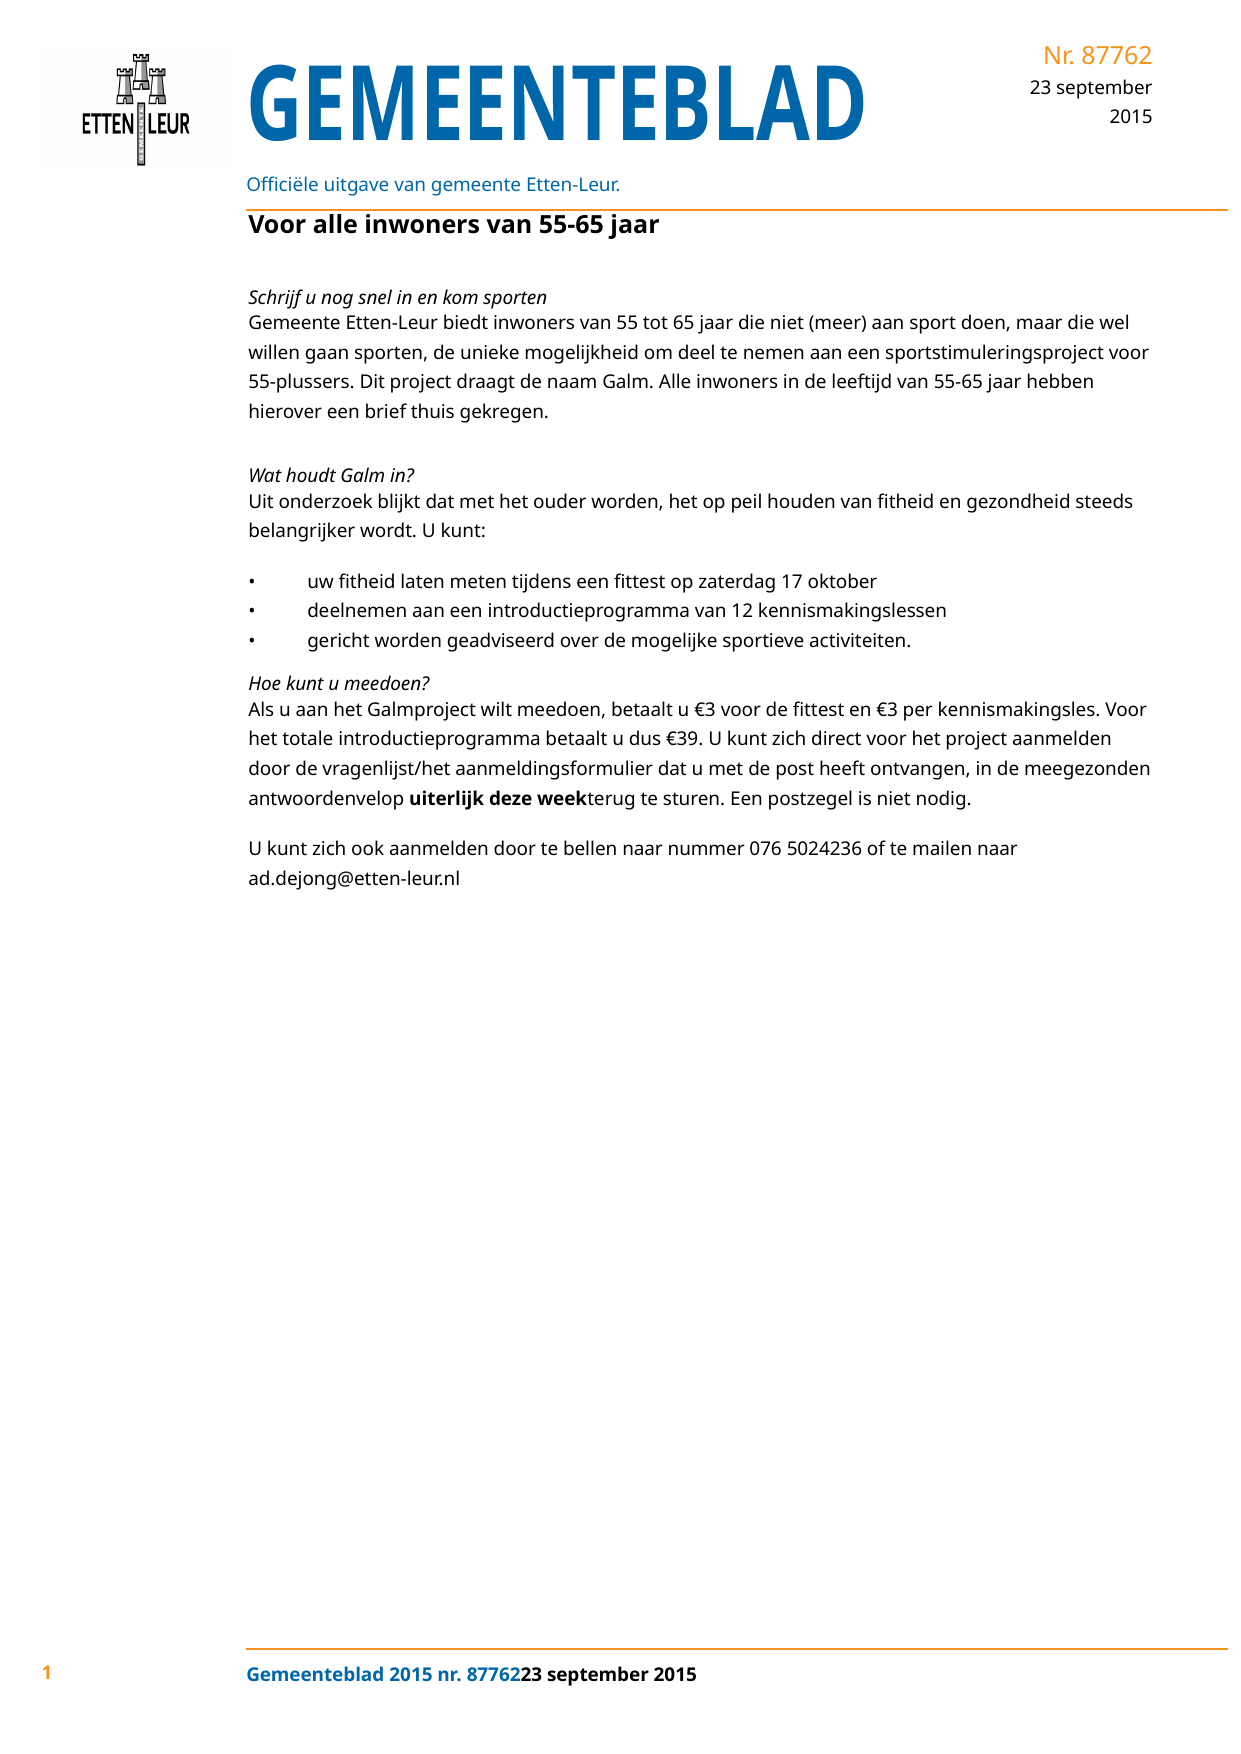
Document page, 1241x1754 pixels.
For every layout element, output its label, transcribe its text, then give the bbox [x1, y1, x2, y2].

text Als u aan het Galmproject wilt meedoen, betaalt u €3 voor de fittest en €3 per kennismakingsles. Voor het totale introductieprogramma betaalt u dus €39. U kunt zich direct voor het project aanmelden door de vragenlijst/het aanmeldingsformulier dat u met de post heeft ontvangen, in de meegezonden antwoordenvelop uiterlijk deze weekterug te sturen. Een postzegel is niet nodig. [248, 696, 1152, 811]
text Hoe kunt u meedoen? [248, 670, 1152, 696]
text Schrijf u nog snel in en kom sporten [248, 284, 1152, 309]
text Wat houdt Galm in? [248, 462, 1152, 488]
text Uit onderzoek blijkt dat met het ouder worden, het op peil houden van fitheid en gezondheid steeds belangrijker wordt. U kunt: [248, 488, 1152, 543]
text Gemeente Etten-Leur biedt inwoners van 55 tot 65 jaar die niet (meer) aan sport doen, maar die wel willen gaan sporten, de unieke mogelijkheid om deel te nemen aan een sportstimuleringsproject voor 55-plussers. Dit project draagt de naam Galm. Alle inwoners in de leeftijd van 55-65 jaar hebben hierover een brief thuis gekregen. [248, 309, 1152, 424]
text Voor alle inwoners van 55-65 jaar [248, 211, 1152, 241]
list uw fitheid laten meten tijdens een fittest op zaterdag 17 oktober [248, 568, 1152, 594]
picture [41, 47, 231, 172]
text U kunt zich ook aanmelden door te bellen naar nummer 076 5024236 of te mailen naar ad.dejong@etten-leur.nl [248, 835, 1152, 891]
list gericht worden geadviseerd over de mogelijke sportieve activiteiten. [248, 627, 1152, 653]
list deelnemen aan een introductieprogramma van 12 kennismakingslessen [248, 598, 1152, 623]
